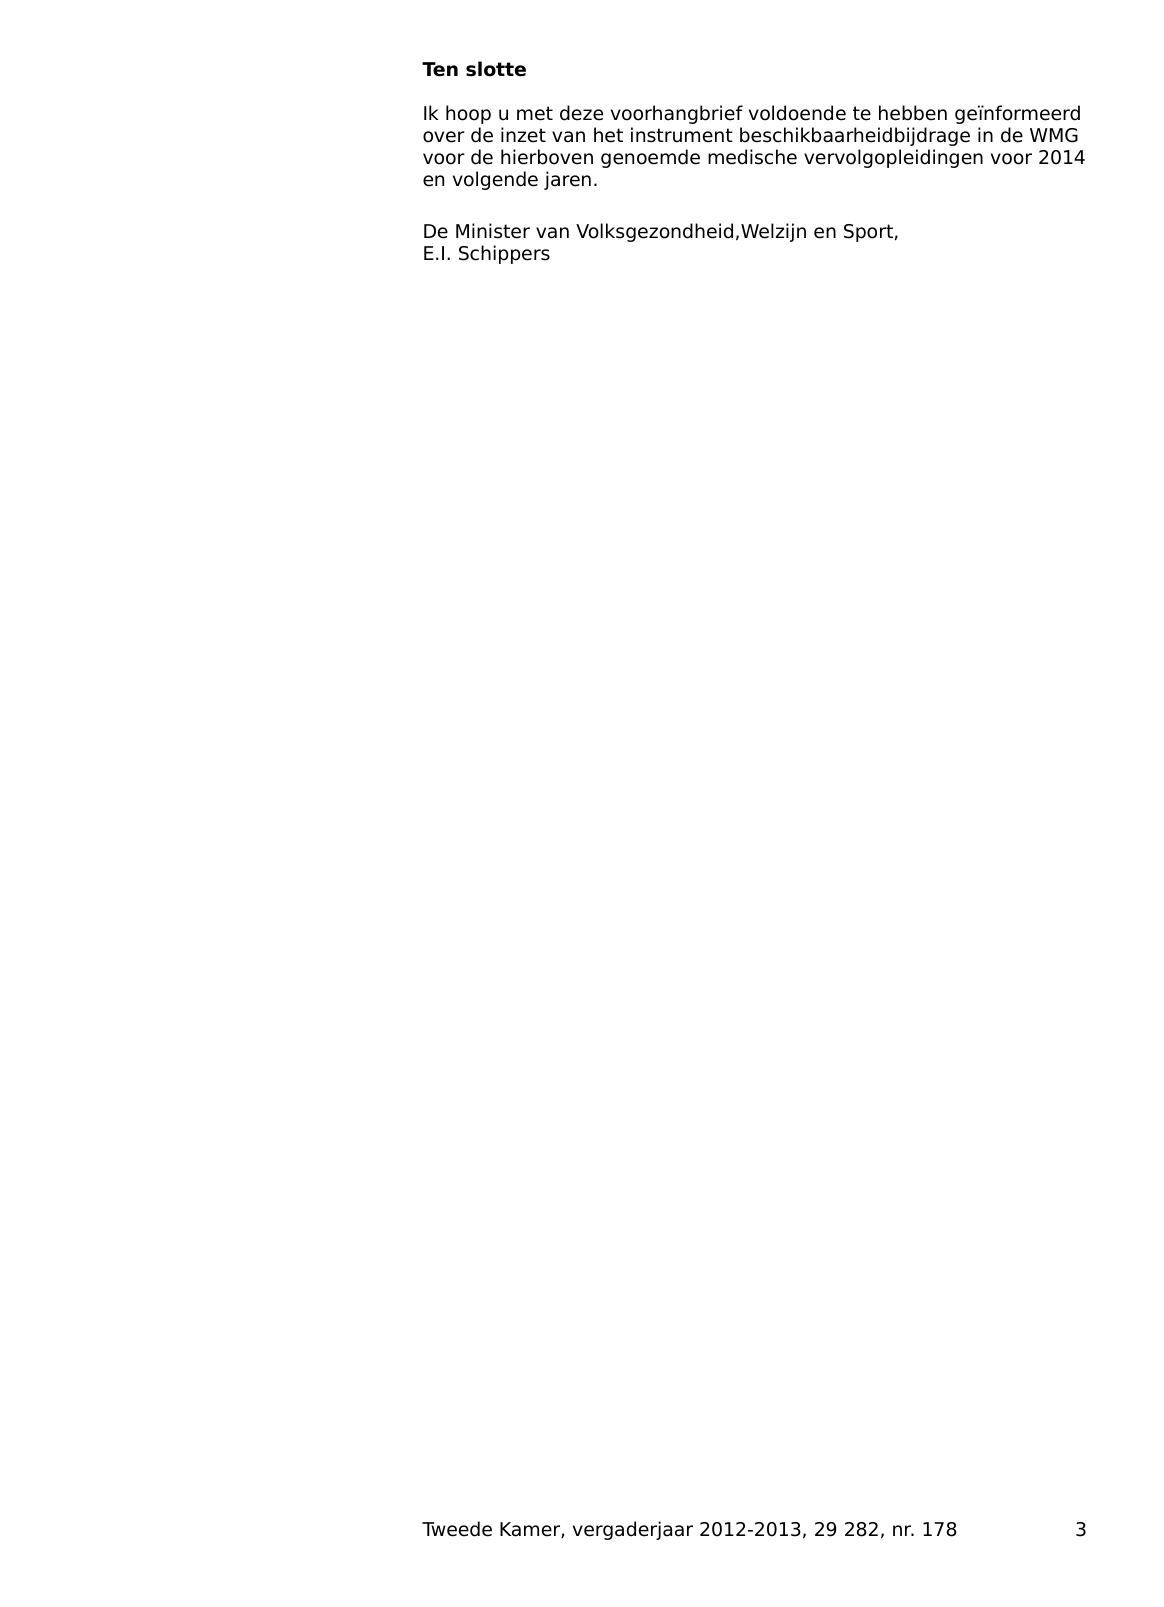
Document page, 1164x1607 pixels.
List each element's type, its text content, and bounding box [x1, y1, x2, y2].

text Ik hoop u met deze voorhangbrief voldoende te hebben geïnformeerd over de inzet van het instrument beschikbaarheidbijdrage in de WMG voor de hierboven genoemde medische vervolgopleidingen voor 2014 en volgende jaren. [422, 103, 1087, 191]
text De Minister van Volksgezondheid,Welzijn en Sport, E.I. Schippers [422, 221, 1087, 265]
subtitle Ten slotte [422, 59, 1087, 81]
